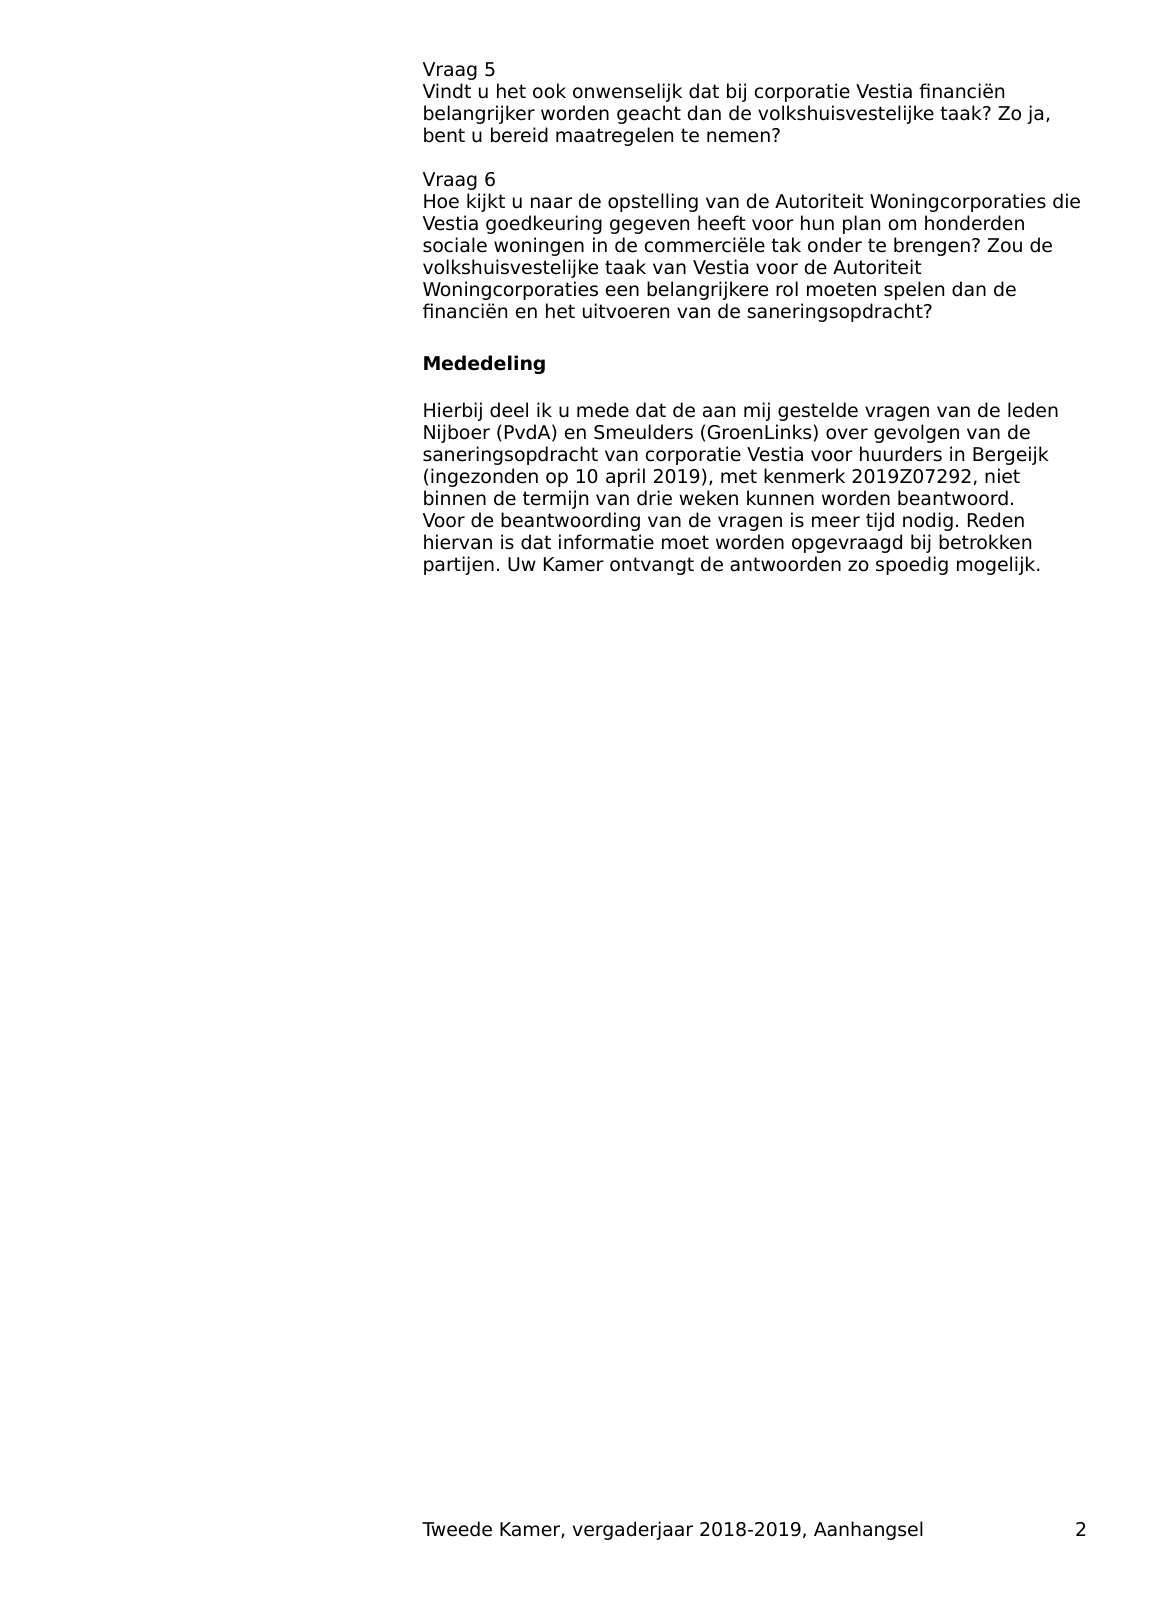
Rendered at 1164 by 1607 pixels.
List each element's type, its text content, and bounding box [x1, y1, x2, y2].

text Hoe kijkt u naar de opstelling van de Autoriteit Woningcorporaties die Vestia goedkeuring gegeven heeft voor hun plan om honderden sociale woningen in de commerciële tak onder te brengen? Zou de volkshuisvestelijke taak van Vestia voor de Autoriteit Woningcorporaties een belangrijkere rol moeten spelen dan de financiën en het uitvoeren van de saneringsopdracht? [422, 191, 1087, 323]
text Vraag 6 [422, 169, 1087, 191]
subtitle Mededeling [422, 353, 1087, 375]
text Hierbij deel ik u mede dat de aan mij gestelde vragen van de leden Nijboer (PvdA) en Smeulders (GroenLinks) over gevolgen van de saneringsopdracht van corporatie Vestia voor huurders in Bergeijk (ingezonden op 10 april 2019), met kenmerk 2019Z07292, niet binnen de termijn van drie weken kunnen worden beantwoord. [422, 400, 1087, 510]
text Vindt u het ook onwenselijk dat bij corporatie Vestia financiën belangrijker worden geacht dan de volkshuisvestelijke taak? Zo ja, bent u bereid maatregelen te nemen? [422, 81, 1087, 147]
text Vraag 5 [422, 59, 1087, 81]
text Voor de beantwoording van de vragen is meer tijd nodig. Reden hiervan is dat informatie moet worden opgevraagd bij betrokken partijen. Uw Kamer ontvangt de antwoorden zo spoedig mogelijk. [422, 510, 1087, 576]
